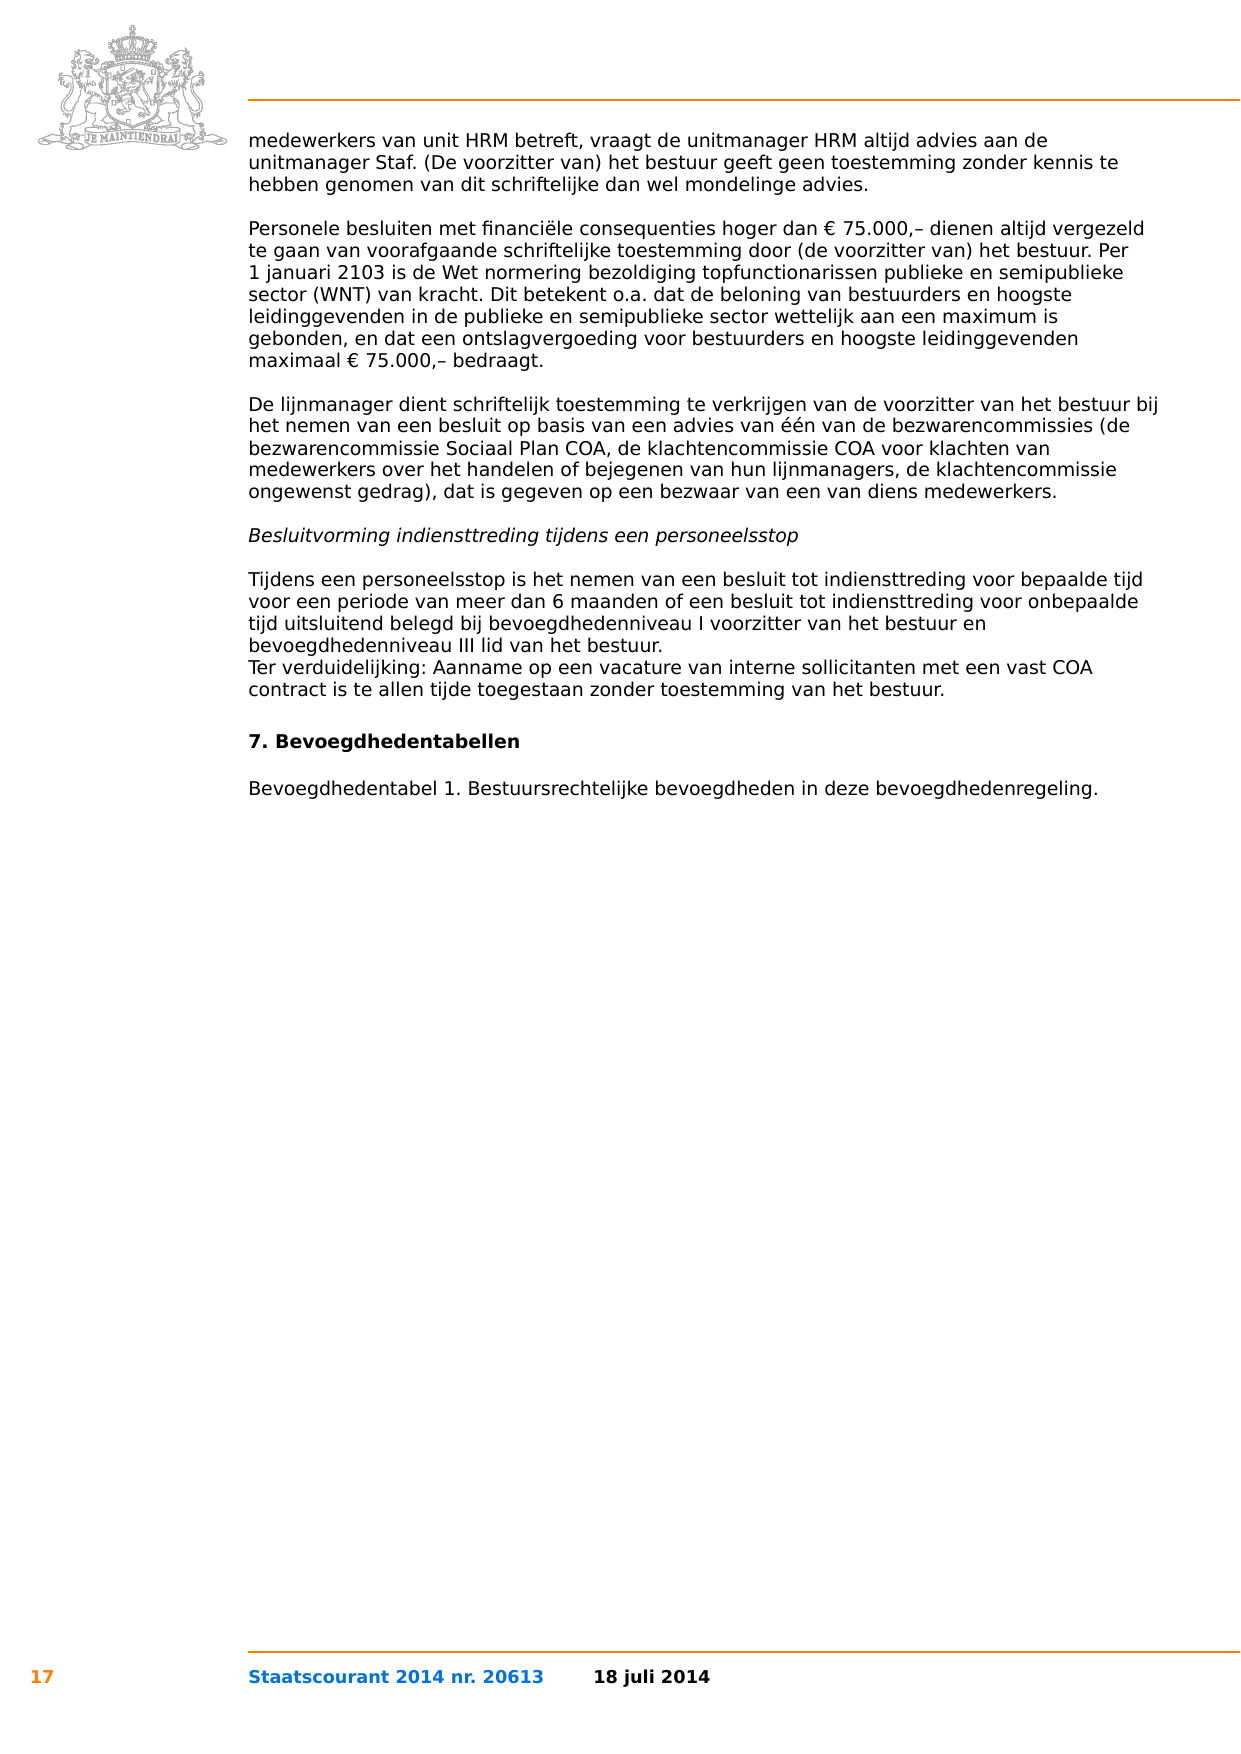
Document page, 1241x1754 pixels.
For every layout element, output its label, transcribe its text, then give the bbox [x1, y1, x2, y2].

picture [38, 25, 227, 150]
text medewerkers van unit HRM betreft, vraagt de unitmanager HRM altijd advies aan de unitmanager Staf. (De voorzitter van) het bestuur geeft geen toestemming zonder kennis te hebben genomen van dit schriftelijke dan wel mondelinge advies. [248, 130, 1163, 196]
text Personele besluiten met financiële consequenties hoger dan € 75.000,– dienen altijd vergezeld te gaan van voorafgaande schriftelijke toestemming door (de voorzitter van) het bestuur. Per 1 januari 2103 is de Wet normering bezoldiging topfunctionarissen publieke en semipublieke sector (WNT) van kracht. Dit betekent o.a. dat de beloning van bestuurders en hoogste leidinggevenden in de publieke en semipublieke sector wettelijk aan een maximum is gebonden, en dat een ontslagvergoeding voor bestuurders en hoogste leidinggevenden maximaal € 75.000,– bedraagt. [248, 218, 1163, 372]
text Tijdens een personeelsstop is het nemen van een besluit tot indiensttreding voor bepaalde tijd voor een periode van meer dan 6 maanden of een besluit tot indiensttreding voor onbepaalde tijd uitsluitend belegd bij bevoegdhedenniveau I voorzitter van het bestuur en bevoegdhedenniveau III lid van het bestuur. [248, 569, 1163, 657]
subtitle Besluitvorming indiensttreding tijdens een personeelsstop [248, 525, 1163, 547]
text Ter verduidelijking: Aanname op een vacature van interne sollicitanten met een vast COA contract is te allen tijde toegestaan zonder toestemming van het bestuur. [248, 657, 1163, 701]
subtitle 7. Bevoegdhedentabellen [248, 731, 1163, 753]
text De lijnmanager dient schriftelijk toestemming te verkrijgen van de voorzitter van het bestuur bij het nemen van een besluit op basis van een advies van één van de bezwarencommissies (de bezwarencommissie Sociaal Plan COA, de klachtencommissie COA voor klachten van medewerkers over het handelen of bejegenen van hun lijnmanagers, de klachtencommissie ongewenst gedrag), dat is gegeven op een bezwaar van een van diens medewerkers. [248, 393, 1163, 503]
text Bevoegdhedentabel 1. Bestuursrechtelijke bevoegdheden in deze bevoegdhedenregeling. [248, 778, 1163, 800]
